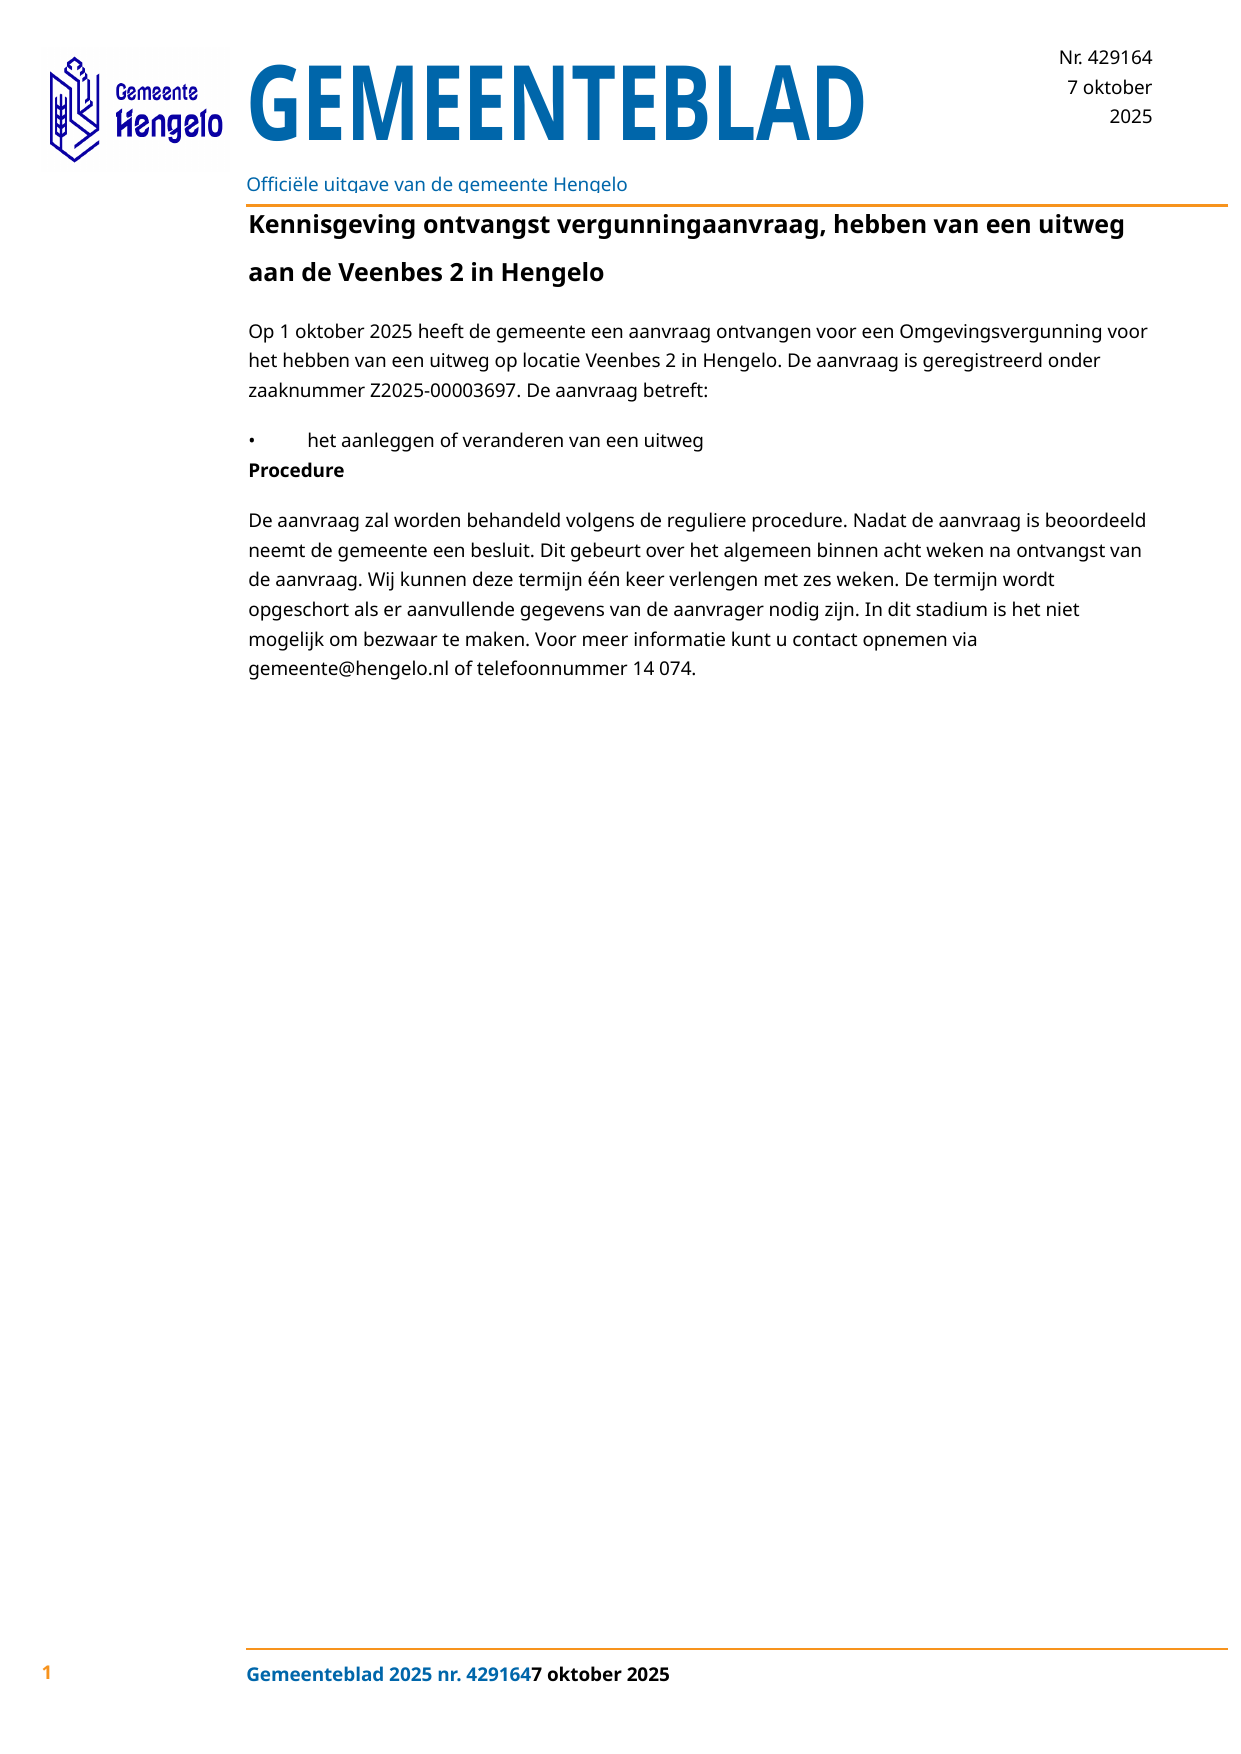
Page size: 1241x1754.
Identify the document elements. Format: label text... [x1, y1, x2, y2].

text Kennisgeving ontvangst vergunningaanvraag, hebben van een uitweg aan de Veenbes 2 in Hengelo [248, 207, 1152, 288]
text Procedure [248, 457, 1152, 483]
list het aanleggen of veranderen van een uitweg [248, 427, 1152, 453]
text De aanvraag zal worden behandeld volgens de reguliere procedure. Nadat de aanvraag is beoordeeld neemt de gemeente een besluit. Dit gebeurt over het algemeen binnen acht weken na ontvangst van de aanvraag. Wij kunnen deze termijn één keer verlengen met zes weken. De termijn wordt opgeschort als er aanvullende gegevens van de aanvrager nodig zijn. In dit stadium is het niet mogelijk om bezwaar te maken. Voor meer informatie kunt u contact opnemen via gemeente@hengelo.nl of telefoonnummer 14 074. [248, 507, 1152, 681]
picture [41, 47, 231, 172]
text Op 1 oktober 2025 heeft de gemeente een aanvraag ontvangen voor een Omgevingsvergunning voor het hebben van een uitweg op locatie Veenbes 2 in Hengelo. De aanvraag is geregistreerd onder zaaknummer Z2025-00003697. De aanvraag betreft: [248, 318, 1152, 403]
